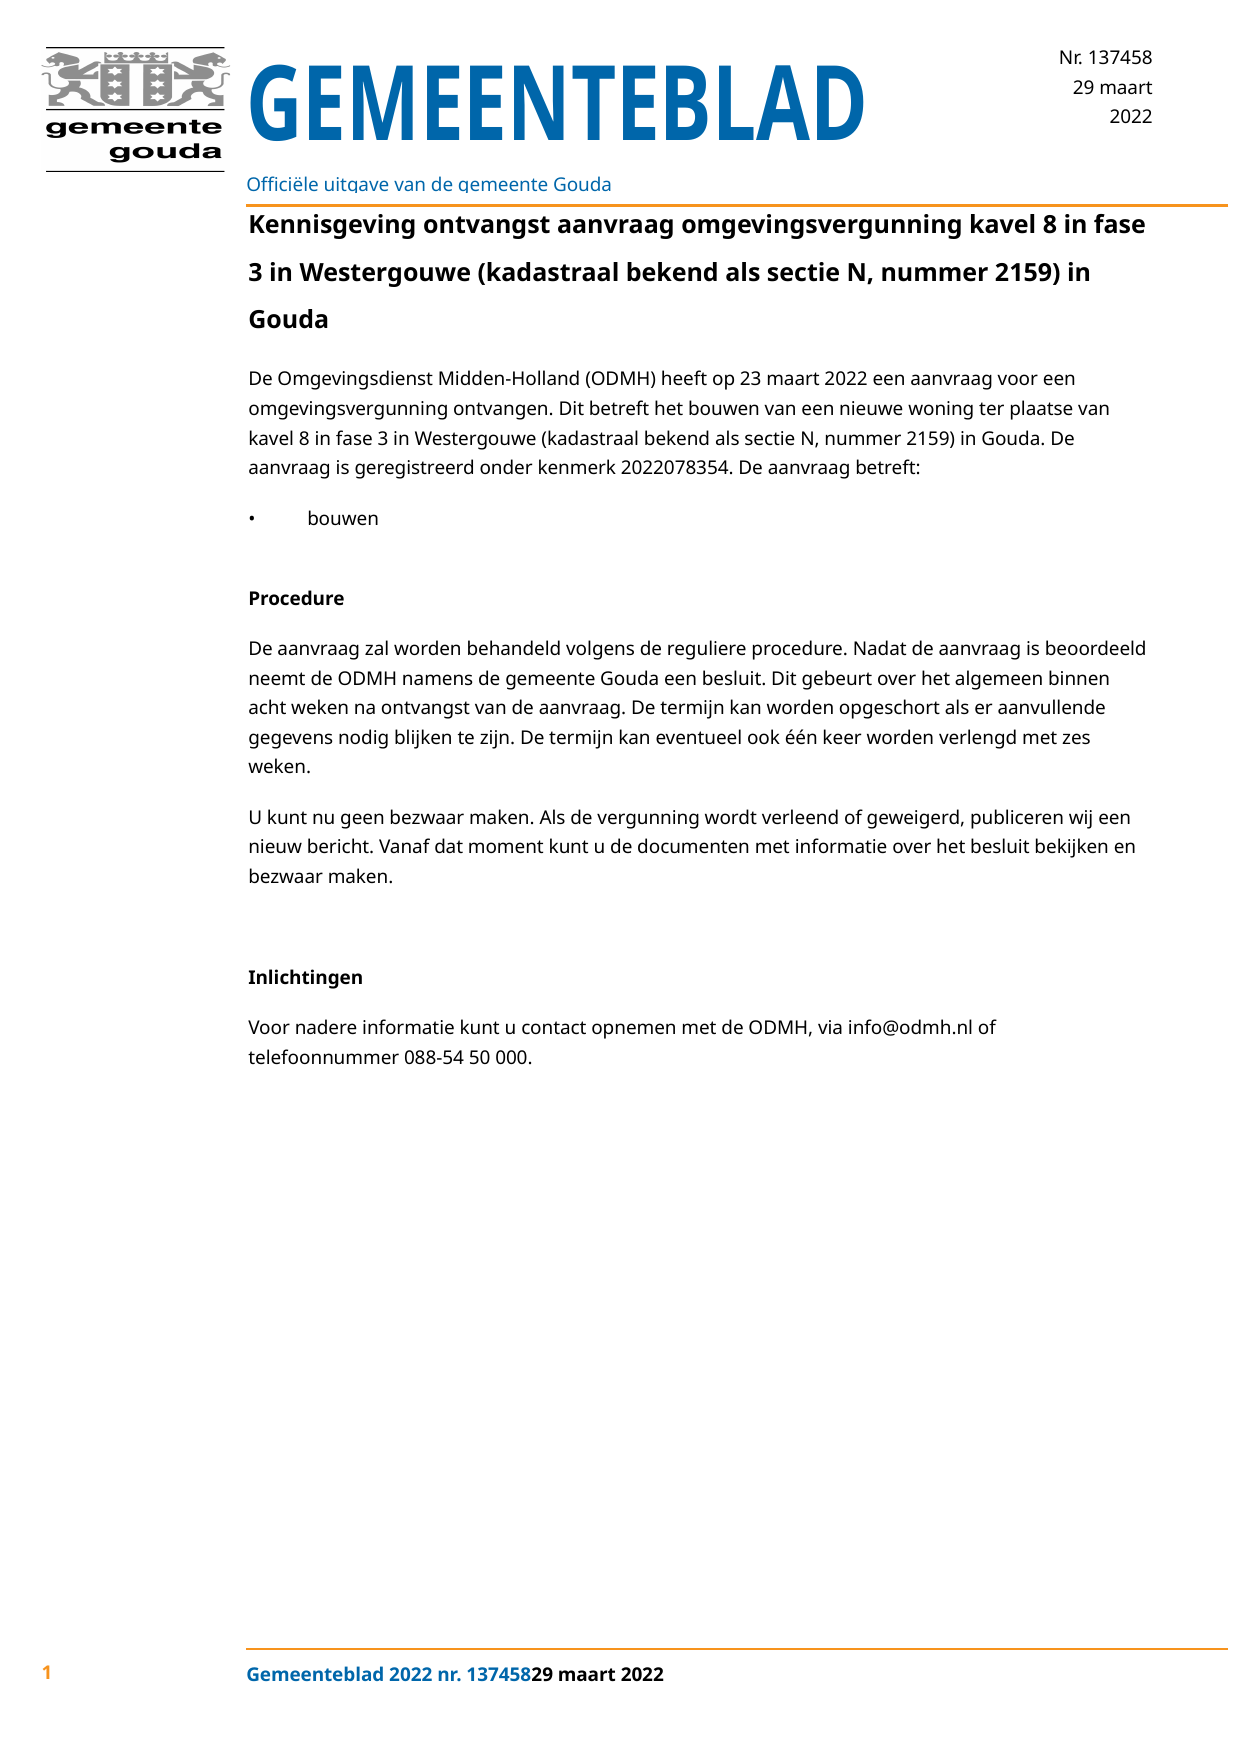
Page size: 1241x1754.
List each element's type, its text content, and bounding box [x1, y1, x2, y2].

text Voor nadere informatie kunt u contact opnemen met de ODMH, via info@odmh.nl of telefoonnummer 088-54 50 000. [248, 1014, 1152, 1069]
picture [41, 47, 231, 172]
list bouwen [248, 505, 1152, 530]
text De aanvraag zal worden behandeld volgens de reguliere procedure. Nadat de aanvraag is beoordeeld neemt de ODMH namens de gemeente Gouda een besluit. Dit gebeurt over het algemeen binnen acht weken na ontvangst van de aanvraag. De termijn kan worden opgeschort als er aanvullende gegevens nodig blijken te zijn. De termijn kan eventueel ook één keer worden verlengd met zes weken. [248, 635, 1152, 779]
text U kunt nu geen bezwaar maken. Als de vergunning wordt verleend of geweigerd, publiceren wij een nieuw bericht. Vanaf dat moment kunt u de documenten met informatie over het besluit bekijken en bezwaar maken. [248, 804, 1152, 889]
text Inlichtingen [248, 964, 1152, 989]
text Procedure [248, 585, 1152, 610]
text Kennisgeving ontvangst aanvraag omgevingsvergunning kavel 8 in fase 3 in Westergouwe (kadastraal bekend als sectie N, nummer 2159) in Gouda [248, 207, 1152, 336]
text De Omgevingsdienst Midden-Holland (ODMH) heeft op 23 maart 2022 een aanvraag voor een omgevingsvergunning ontvangen. Dit betreft het bouwen van een nieuwe woning ter plaatse van kavel 8 in fase 3 in Westergouwe (kadastraal bekend als sectie N, nummer 2159) in Gouda. De aanvraag is geregistreerd onder kenmerk 2022078354. De aanvraag betreft: [248, 366, 1152, 480]
